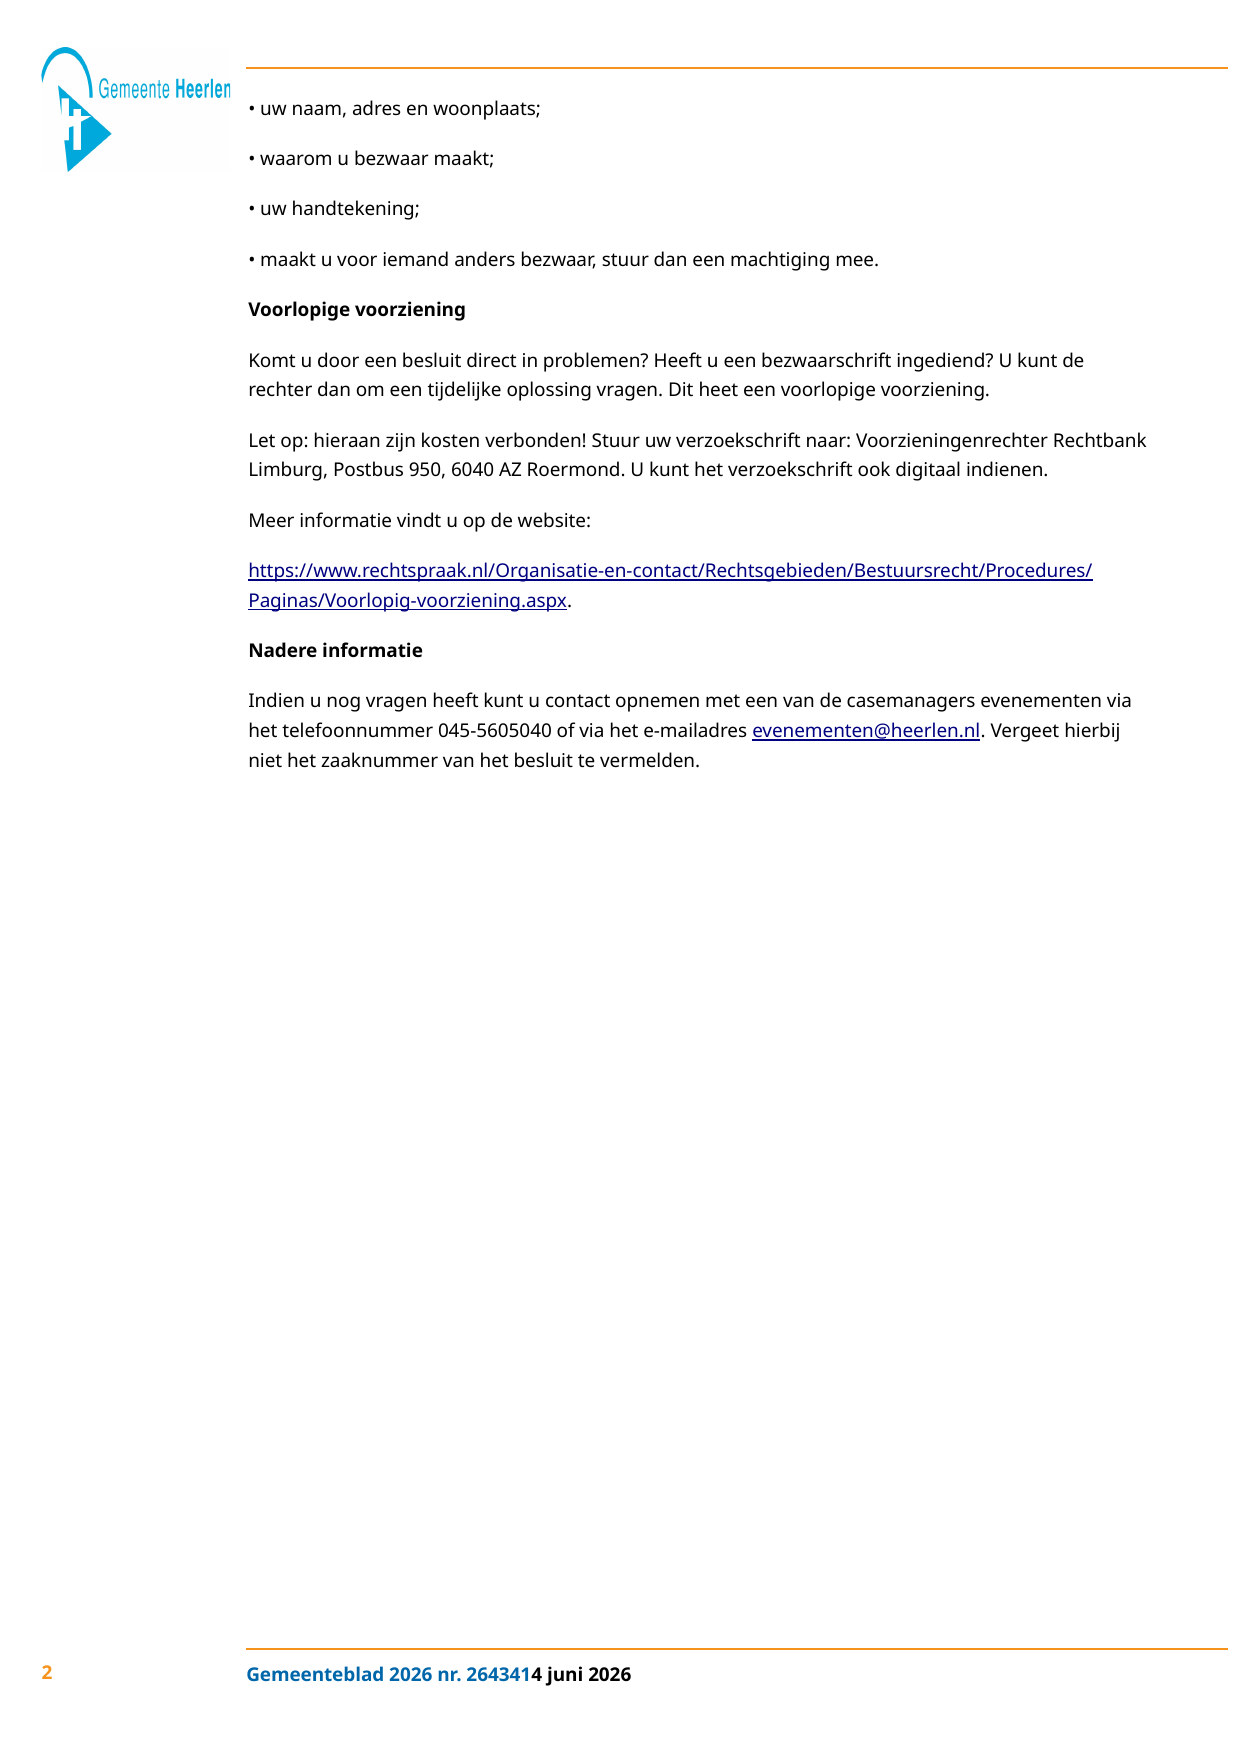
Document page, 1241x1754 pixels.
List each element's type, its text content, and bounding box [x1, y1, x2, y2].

text Let op: hieraan zijn kosten verbonden! Stuur uw verzoekschrift naar: Voorzieningenrechter Rechtbank Limburg, Postbus 950, 6040 AZ Roermond. U kunt het verzoekschrift ook digitaal indienen. [248, 427, 1152, 482]
text • uw handtekening; [248, 196, 1152, 221]
text • uw naam, adres en woonplaats; [248, 95, 1152, 121]
text Meer informatie vindt u op de website: [248, 507, 1152, 533]
text Komt u door een besluit direct in problemen? Heeft u een bezwaarschrift ingediend? U kunt de rechter dan om een tijdelijke oplossing vragen. Dit heet een voorlopige voorziening. [248, 347, 1152, 402]
text Voorlopige voorziening [248, 296, 1152, 322]
picture [41, 47, 59, 70]
text • maakt u voor iemand anders bezwaar, stuur dan een machtiging mee. [248, 246, 1152, 272]
text https://www.rechtspraak.nl/Organisatie-en-contact/Rechtsgebieden/Bestuursrecht/Procedures/Paginas/Voorlopig-voorziening.aspx. [248, 557, 1152, 613]
text Indien u nog vragen heeft kunt u contact opnemen met een van de casemanagers evenementen via het telefoonnummer 045-5605040 of via het e-mailadres evenementen@heerlen.nl. Vergeet hierbij niet het zaaknummer van het besluit te vermelden. [248, 688, 1152, 773]
text • waarom u bezwaar maakt; [248, 145, 1152, 171]
text Nadere informatie [248, 637, 1152, 663]
picture [41, 47, 231, 172]
